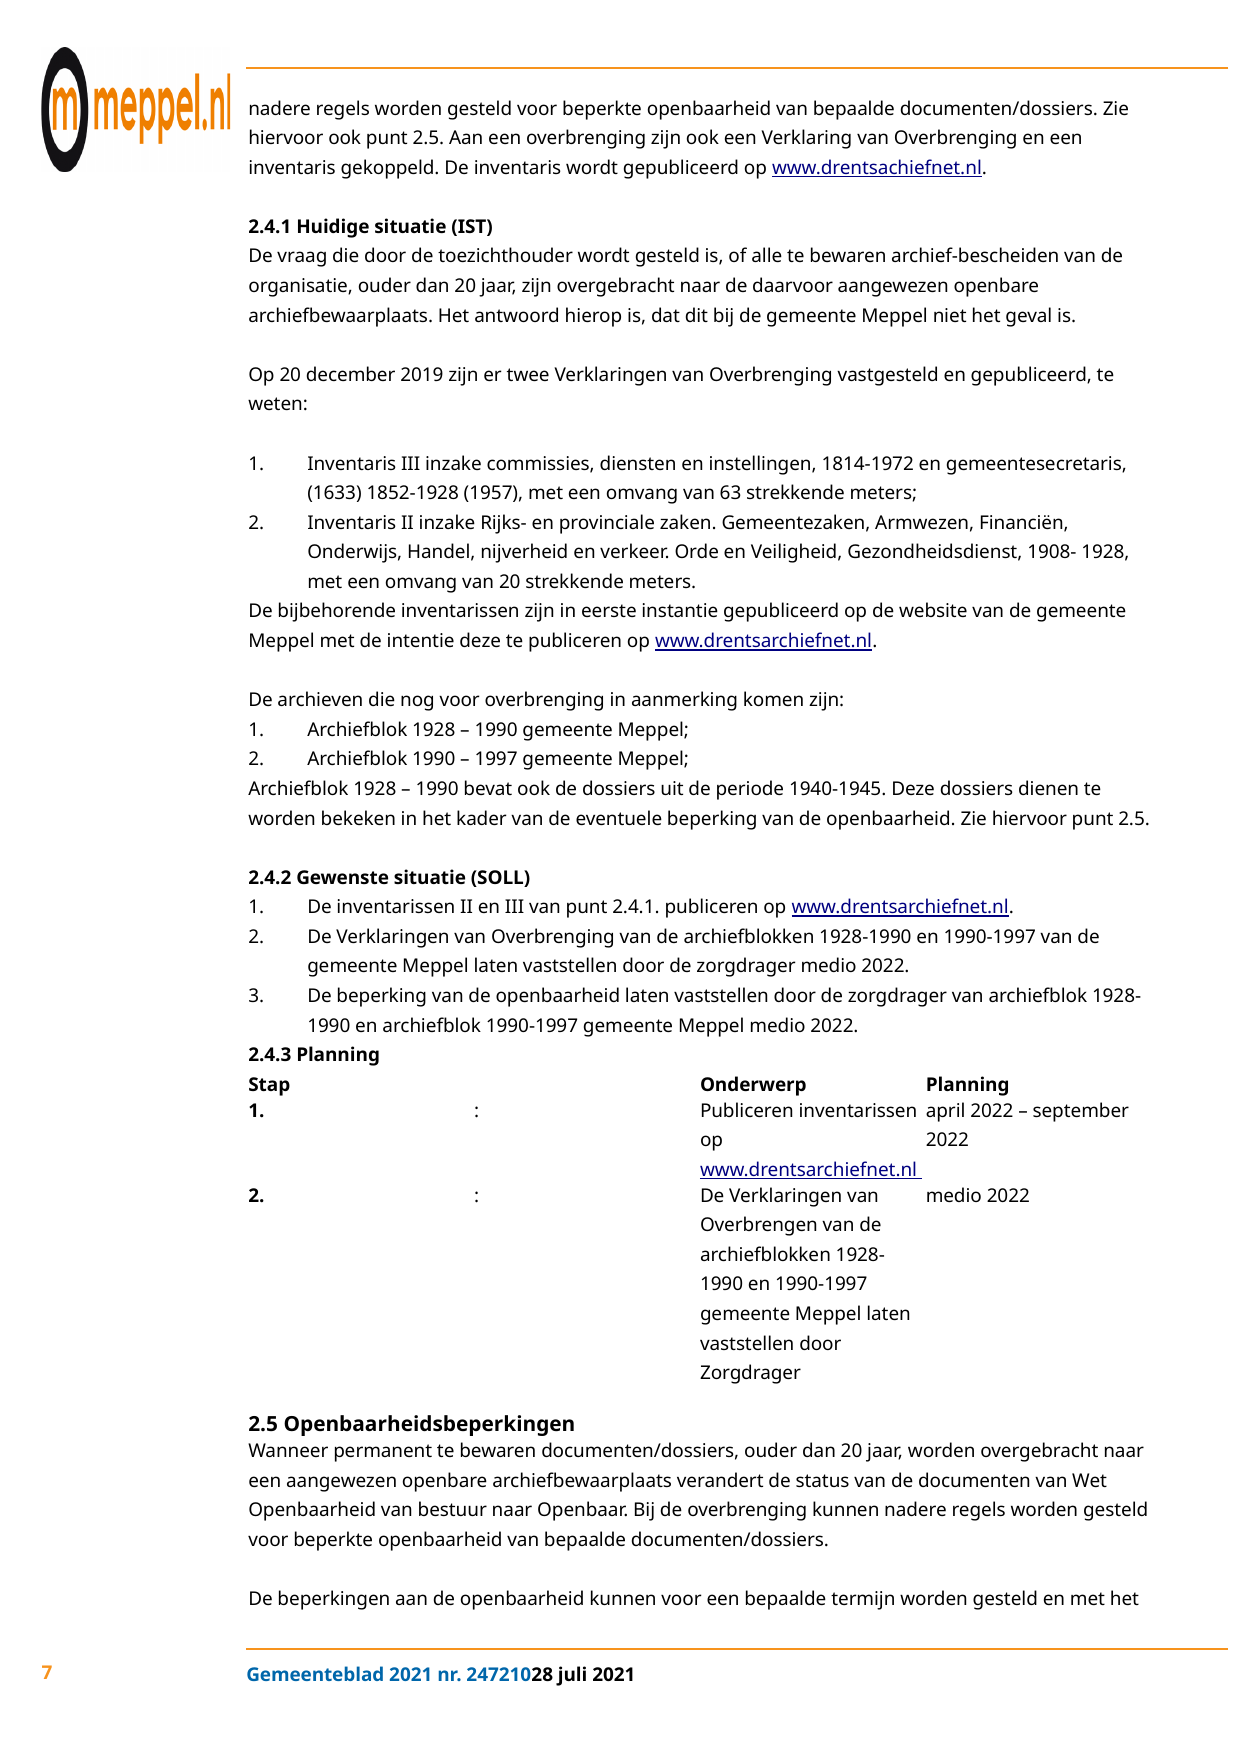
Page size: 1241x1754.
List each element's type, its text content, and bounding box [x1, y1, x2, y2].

table_header Planning [926, 1071, 1152, 1097]
list Inventaris III inzake commissies, diensten en instellingen, 1814-1972 en gemeentesecretaris, (1633) 1852-1928 (1957), met een omvang van 63 strekkende meters; [248, 450, 1152, 505]
text De bijbehorende inventarissen zijn in eerste instantie gepubliceerd op de website van de gemeente Meppel met de intentie deze te publiceren op www.drentsarchiefnet.nl. [248, 598, 1152, 653]
text De archieven die nog voor overbrenging in aanmerking komen zijn: [248, 686, 1152, 712]
list Inventaris II inzake Rijks- en provinciale zaken. Gemeentezaken, Armwezen, Financiën, Onderwijs, Handel, nijverheid en verkeer. Orde en Veiligheid, Gezondheidsdienst, 1908- 1928, met een omvang van 20 strekkende meters. [248, 509, 1152, 594]
text 2.4.2 Gewenste situatie (SOLL) [248, 864, 1152, 890]
list De inventarissen II en III van punt 2.4.1. publiceren op www.drentsarchiefnet.nl. [248, 893, 1152, 919]
list Archiefblok 1928 – 1990 gemeente Meppel; [248, 716, 1152, 742]
text 2.5 Openbaarheidsbeperkingen [248, 1409, 1152, 1437]
list De beperking van de openbaarheid laten vaststellen door de zorgdrager van archiefblok 1928-1990 en archiefblok 1990-1997 gemeente Meppel medio 2022. [248, 982, 1152, 1038]
list Archiefblok 1990 – 1997 gemeente Meppel; [248, 746, 1152, 771]
table_cell medio 2022 [926, 1182, 1152, 1385]
text De beperkingen aan de openbaarheid kunnen voor een bepaalde termijn worden gesteld en met het [248, 1585, 1152, 1611]
text 2.4.1 Huidige situatie (IST) [248, 213, 1152, 239]
text Op 20 december 2019 zijn er twee Verklaringen van Overbrenging vastgesteld en gepubliceerd, te weten: [248, 361, 1152, 416]
table_header [474, 1071, 700, 1097]
table_header Onderwerp [700, 1071, 926, 1097]
picture [41, 47, 231, 172]
table_cell : [474, 1097, 700, 1182]
table_cell 1. [248, 1097, 474, 1182]
table_cell De Verklaringen van Overbrengen van de archiefblokken 1928-1990 en 1990-1997 gemeente Meppel laten vaststellen door Zorgdrager [700, 1182, 926, 1385]
table_cell 2. [248, 1182, 474, 1385]
text 2.4.3 Planning [248, 1041, 1152, 1067]
text nadere regels worden gesteld voor beperkte openbaarheid van bepaalde documenten/dossiers. Zie hiervoor ook punt 2.5. Aan een overbrenging zijn ook een Verklaring van Overbrenging en een inventaris gekoppeld. De inventaris wordt gepubliceerd op www.drentsachiefnet.nl. [248, 95, 1152, 180]
text De vraag die door de toezichthouder wordt gesteld is, of alle te bewaren archief-bescheiden van de organisatie, ouder dan 20 jaar, zijn overgebracht naar de daarvoor aangewezen openbare archiefbewaarplaats. Het antwoord hierop is, dat dit bij de gemeente Meppel niet het geval is. [248, 243, 1152, 328]
table_cell april 2022 – september 2022 [926, 1097, 1152, 1182]
table_cell Publiceren inventarissen op www.drentsarchiefnet.nl [700, 1097, 926, 1182]
text Archiefblok 1928 – 1990 bevat ook de dossiers uit de periode 1940-1945. Deze dossiers dienen te worden bekeken in het kader van de eventuele beperking van de openbaarheid. Zie hiervoor punt 2.5. [248, 775, 1152, 831]
table_cell : [474, 1182, 700, 1385]
text Wanneer permanent te bewaren documenten/dossiers, ouder dan 20 jaar, worden overgebracht naar een aangewezen openbare archiefbewaarplaats verandert de status van de documenten van Wet Openbaarheid van bestuur naar Openbaar. Bij de overbrenging kunnen nadere regels worden gesteld voor beperkte openbaarheid van bepaalde documenten/dossiers. [248, 1437, 1152, 1552]
list De Verklaringen van Overbrenging van de archiefblokken 1928-1990 en 1990-1997 van de gemeente Meppel laten vaststellen door de zorgdrager medio 2022. [248, 923, 1152, 978]
table_header Stap [248, 1071, 474, 1097]
